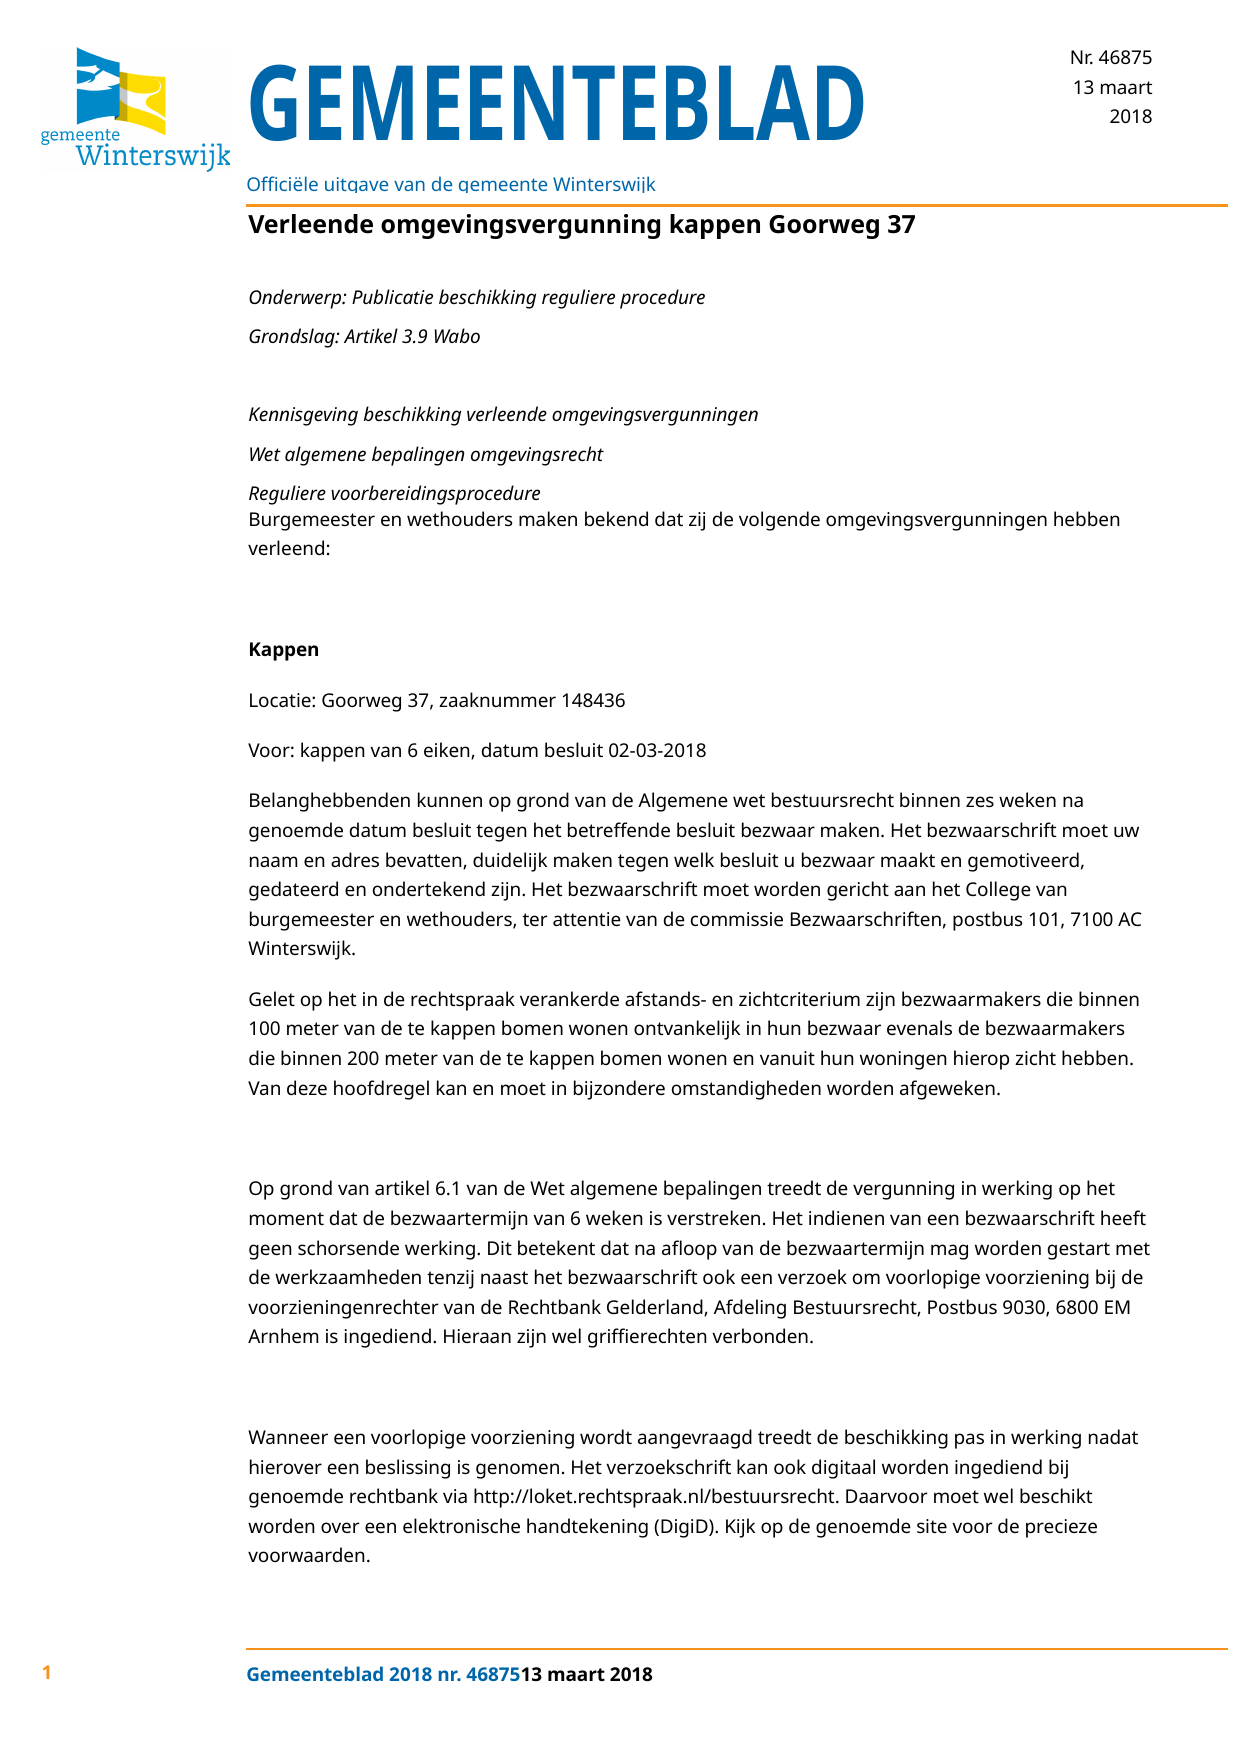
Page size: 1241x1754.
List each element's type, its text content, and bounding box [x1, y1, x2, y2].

text Onderwerp: Publicatie beschikking reguliere procedure [248, 284, 1152, 309]
text Wanneer een voorlopige voorziening wordt aangevraagd treedt de beschikking pas in werking nadat hierover een beslissing is genomen. Het verzoekschrift kan ook digitaal worden ingediend bij genoemde rechtbank via http://loket.rechtspraak.nl/bestuursrecht. Daarvoor moet wel beschikt worden over een elektronische handtekening (DigiD). Kijk op de genoemde site voor de precieze voorwaarden. [248, 1424, 1152, 1568]
text Voor: kappen van 6 eiken, datum besluit 02-03-2018 [248, 737, 1152, 763]
text Gelet op het in de rechtspraak verankerde afstands- en zichtcriterium zijn bezwaarmakers die binnen 100 meter van de te kappen bomen wonen ontvankelijk in hun bezwaar evenals de bezwaarmakers die binnen 200 meter van de te kappen bomen wonen en vanuit hun woningen hierop zicht hebben. Van deze hoofdregel kan en moet in bijzondere omstandigheden worden afgeweken. [248, 986, 1152, 1100]
text Kennisgeving beschikking verleende omgevingsvergunningen [248, 402, 1152, 427]
picture [225, 153, 231, 162]
text Belanghebbenden kunnen op grond van de Algemene wet bestuursrecht binnen zes weken na genoemde datum besluit tegen het betreffende besluit bezwaar maken. Het bezwaarschrift moet uw naam en adres bevatten, duidelijk maken tegen welk besluit u bezwaar maakt en gemotiveerd, gedateerd en ondertekend zijn. Het bezwaarschrift moet worden gericht aan het College van burgemeester en wethouders, ter attentie van de commissie Bezwaarschriften, postbus 101, 7100 AC Winterswijk. [248, 788, 1152, 961]
picture [41, 47, 231, 172]
text Wet algemene bepalingen omgevingsrecht [248, 441, 1152, 467]
text Kappen [248, 636, 1152, 662]
text Burgemeester en wethouders maken bekend dat zij de volgende omgevingsvergunningen hebben verleend: [248, 506, 1152, 561]
text Op grond van artikel 6.1 van de Wet algemene bepalingen treedt de vergunning in werking op het moment dat de bezwaartermijn van 6 weken is verstreken. Het indienen van een bezwaarschrift heeft geen schorsende werking. Dit betekent dat na afloop van de bezwaartermijn mag worden gestart met de werkzaamheden tenzij naast het bezwaarschrift ook een verzoek om voorlopige voorziening bij de voorzieningenrechter van de Rechtbank Gelderland, Afdeling Bestuursrecht, Postbus 9030, 6800 EM Arnhem is ingediend. Hieraan zijn wel griffierechten verbonden. [248, 1176, 1152, 1349]
text Verleende omgevingsvergunning kappen Goorweg 37 [248, 207, 1152, 241]
text Locatie: Goorweg 37, zaaknummer 148436 [248, 687, 1152, 712]
text Reguliere voorbereidingsprocedure [248, 480, 1152, 506]
text Grondslag: Artikel 3.9 Wabo [248, 323, 1152, 349]
